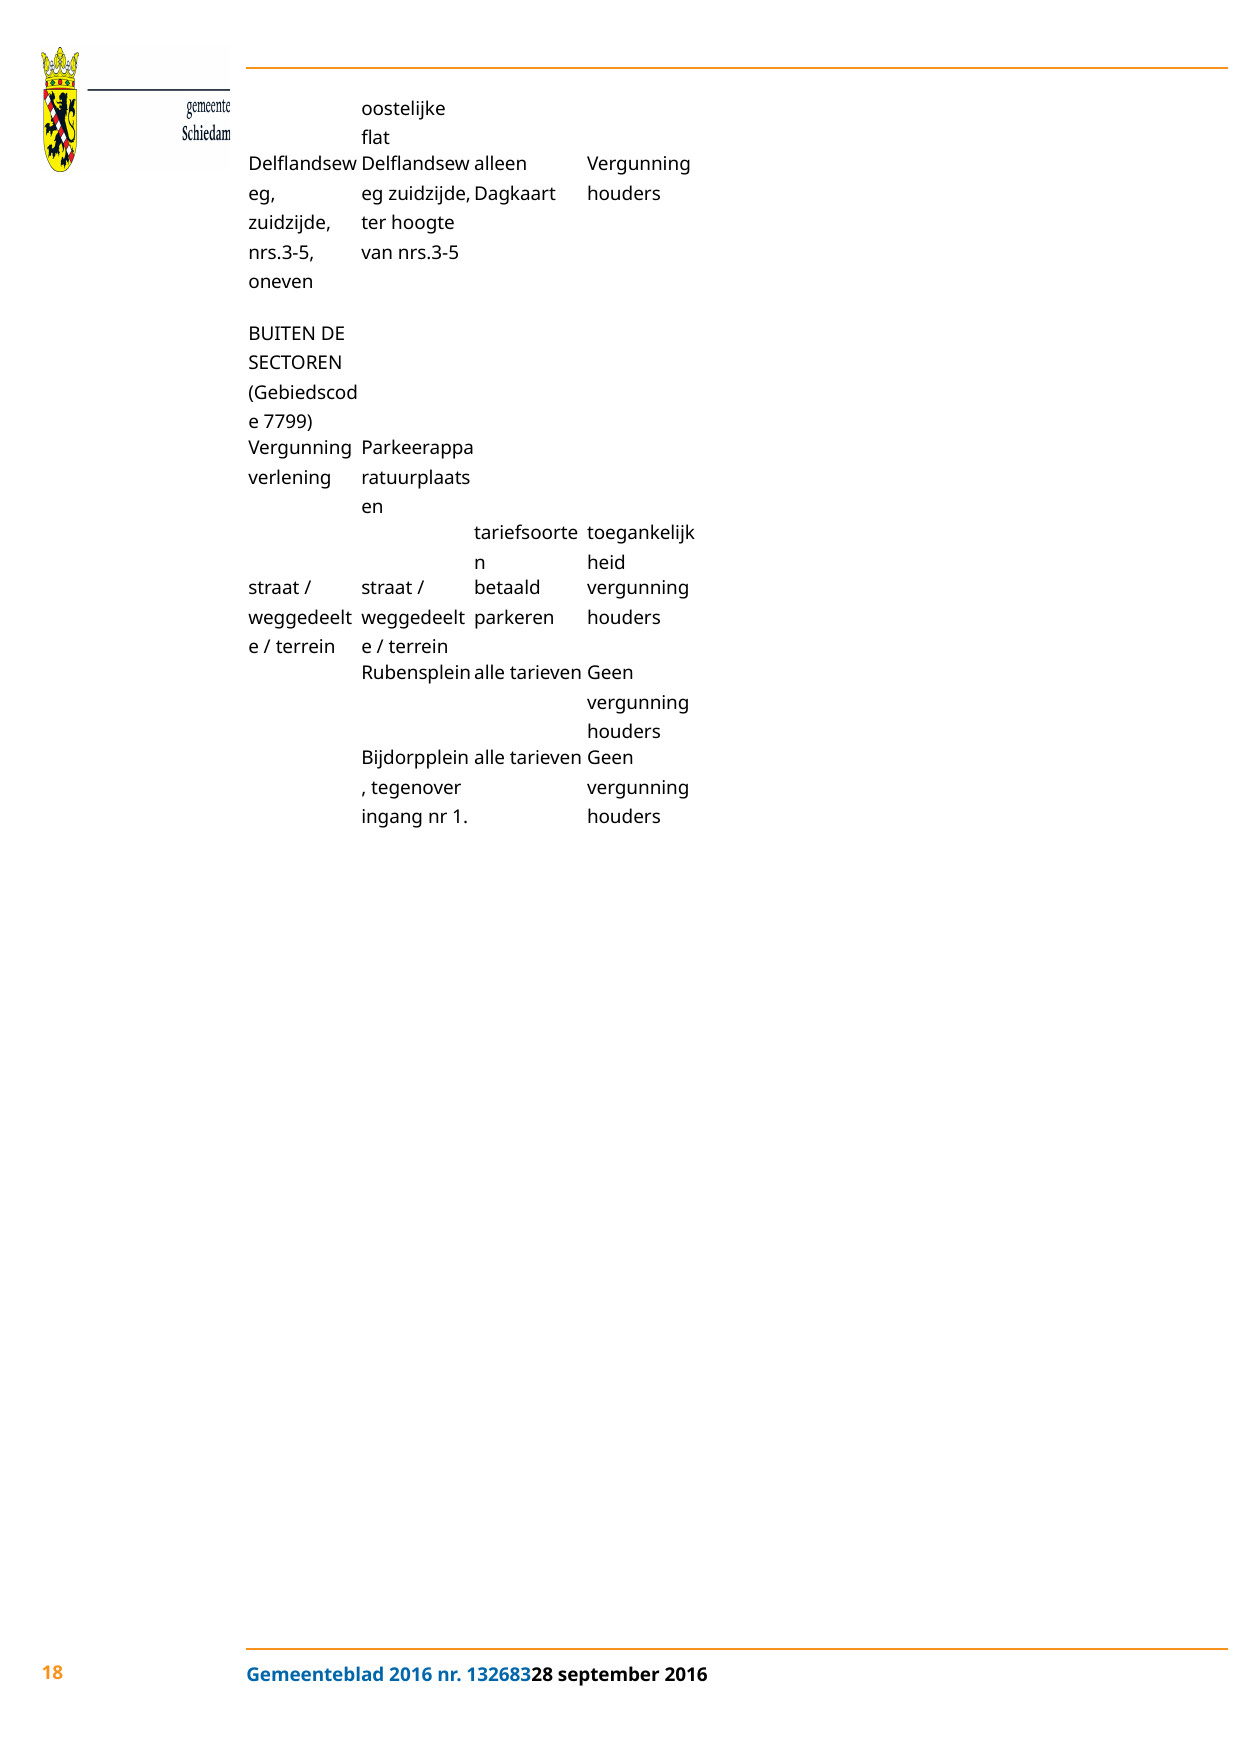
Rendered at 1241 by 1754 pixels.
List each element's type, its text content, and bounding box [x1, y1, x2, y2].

table_cell oostelijke flat [361, 95, 474, 150]
table_cell [248, 294, 361, 320]
table_cell alle tarieven [474, 660, 587, 744]
table_cell [587, 434, 700, 519]
table_cell [587, 320, 700, 434]
table_cell straat / weggedeelte / terrein [248, 575, 361, 659]
table_cell [474, 294, 587, 320]
table_cell alle tarieven [474, 744, 587, 829]
table_cell alleen Dagkaart [474, 150, 587, 294]
table_cell vergunninghouders [587, 575, 700, 659]
picture [41, 47, 231, 172]
table_cell [248, 95, 361, 150]
table_cell [248, 660, 361, 744]
table_cell [361, 519, 474, 574]
table_cell Delflandseweg zuidzijde, ter hoogte van nrs.3-5 [361, 150, 474, 294]
table_cell [474, 320, 587, 434]
table_cell Bijdorpplein, tegenover ingang nr 1. [361, 744, 474, 829]
table_cell Geen vergunninghouders [587, 744, 700, 829]
table_cell [926, 294, 1038, 320]
table_cell [700, 294, 813, 320]
table_cell toegankelijkheid [587, 519, 700, 574]
table_cell tariefsoorten [474, 519, 587, 574]
table_cell [1039, 294, 1152, 320]
table_cell Parkeerapparatuurplaatsen [361, 434, 474, 519]
table_cell Vergunninghouders [587, 150, 700, 294]
table_cell betaald parkeren [474, 575, 587, 659]
table_cell BUITEN DE SECTOREN (Gebiedscode 7799) [248, 320, 361, 434]
table_cell [248, 744, 361, 829]
table_cell [361, 320, 474, 434]
table_cell [361, 294, 474, 320]
table_cell [474, 434, 587, 519]
table_cell straat / weggedeelte / terrein [361, 575, 474, 659]
table_cell Geen vergunninghouders [587, 660, 700, 744]
table_cell Delflandseweg, zuidzijde, nrs.3-5, oneven [248, 150, 361, 294]
table_cell [813, 294, 926, 320]
table_cell [248, 519, 361, 574]
table_cell [474, 95, 587, 150]
table_cell Rubensplein [361, 660, 474, 744]
table_cell [587, 95, 700, 150]
table_cell [587, 294, 700, 320]
table_cell Vergunningverlening [248, 434, 361, 519]
